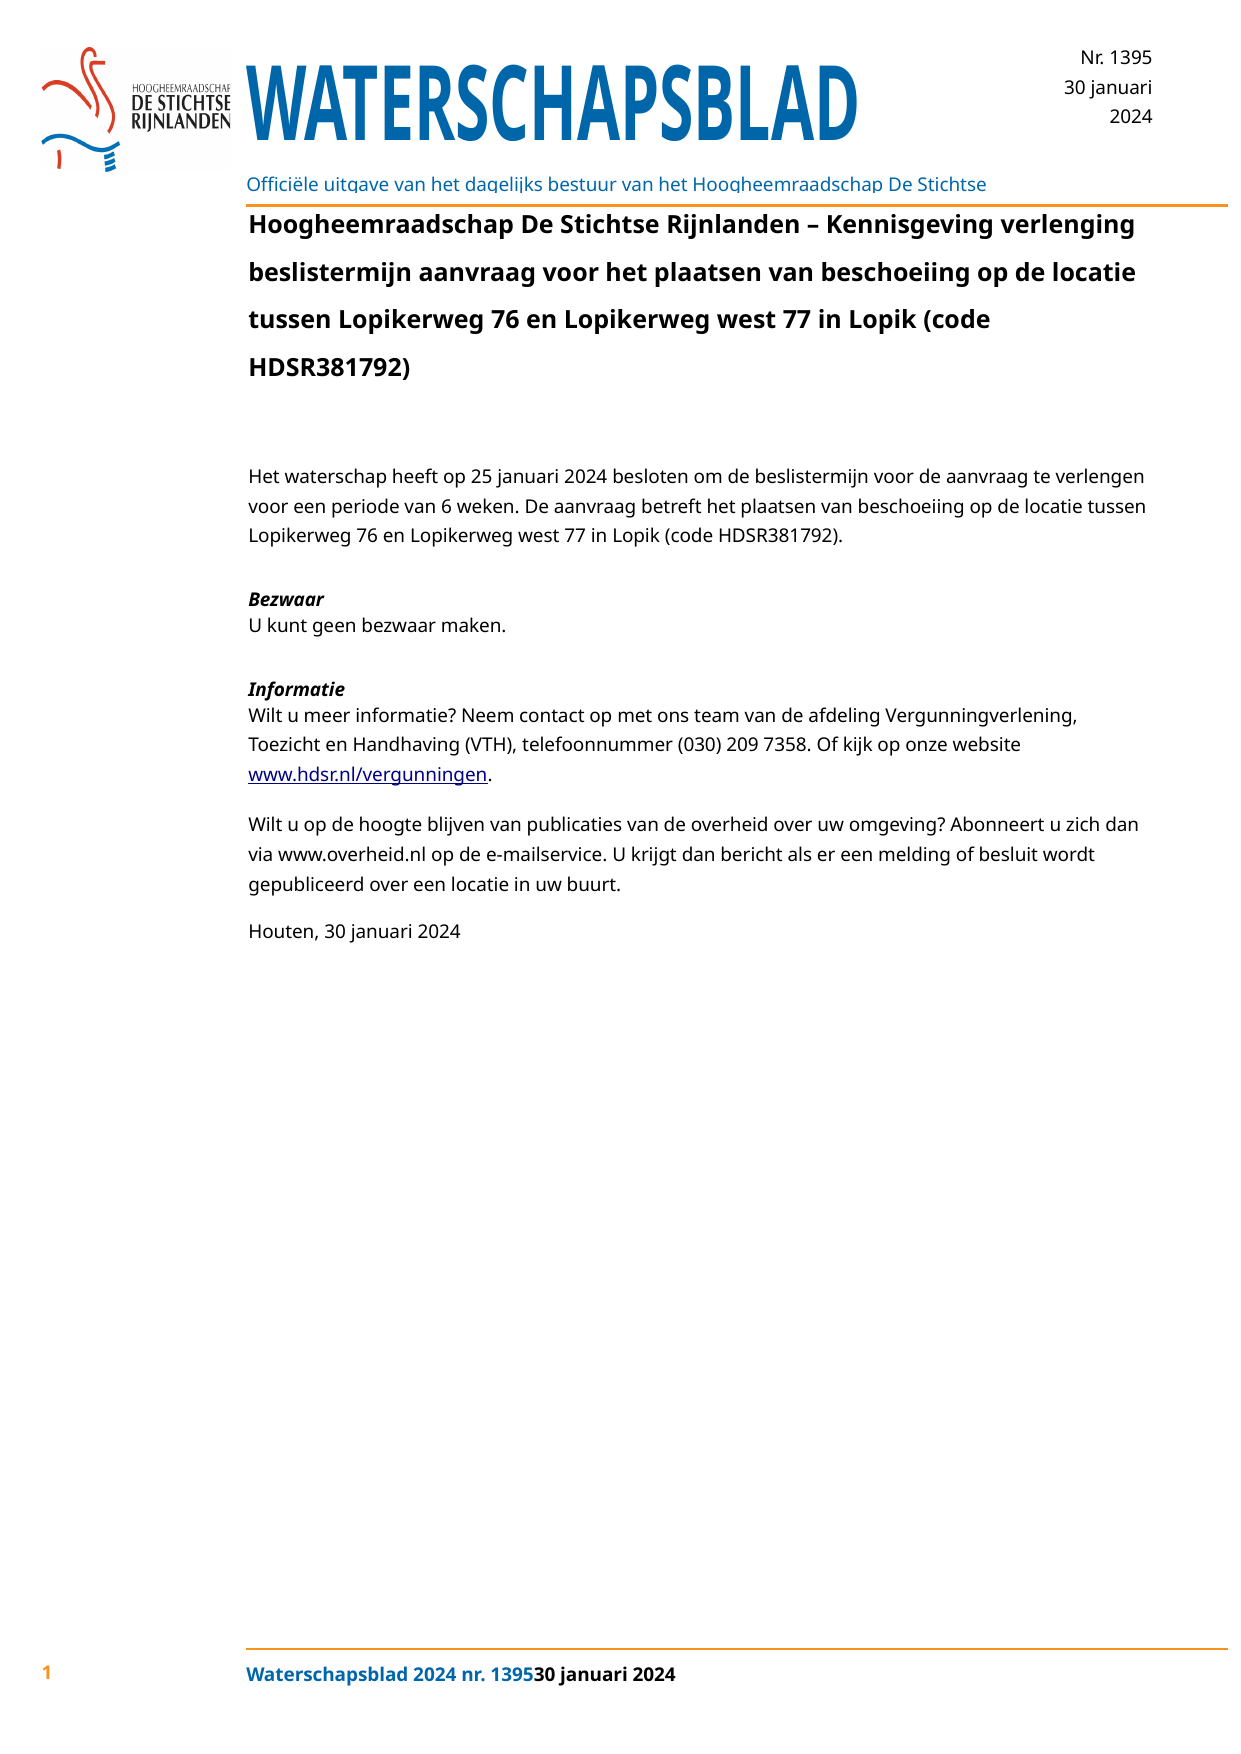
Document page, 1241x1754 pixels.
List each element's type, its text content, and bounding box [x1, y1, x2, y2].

text Houten, 30 januari 2024 [248, 919, 1152, 944]
text U kunt geen bezwaar maken. [248, 612, 1152, 638]
text Hoogheemraadschap De Stichtse Rijnlanden – Kennisgeving verlenging beslistermijn aanvraag voor het plaatsen van beschoeiing op de locatie tussen Lopikerweg 76 en Lopikerweg west 77 in Lopik (code HDSR381792) [248, 207, 1152, 384]
text Wilt u meer informatie? Neem contact op met ons team van de afdeling Vergunningverlening, Toezicht en Handhaving (VTH), telefoonnummer (030) 209 7358. Of kijk op onze website www.hdsr.nl/vergunningen. [248, 702, 1152, 787]
text Wilt u op de hoogte blijven van publicaties van de overheid over uw omgeving? Abonneert u zich dan via www.overheid.nl op de e-mailservice. U krijgt dan bericht als er een melding of besluit wordt gepubliceerd over een locatie in uw buurt. [248, 812, 1152, 897]
text Informatie [248, 676, 1152, 702]
text Bezwaar [248, 587, 1152, 612]
text Het waterschap heeft op 25 januari 2024 besloten om de beslistermijn voor de aanvraag te verlengen voor een periode van 6 weken. De aanvraag betreft het plaatsen van beschoeiing op de locatie tussen Lopikerweg 76 en Lopikerweg west 77 in Lopik (code HDSR381792). [248, 463, 1152, 548]
picture [41, 47, 231, 172]
